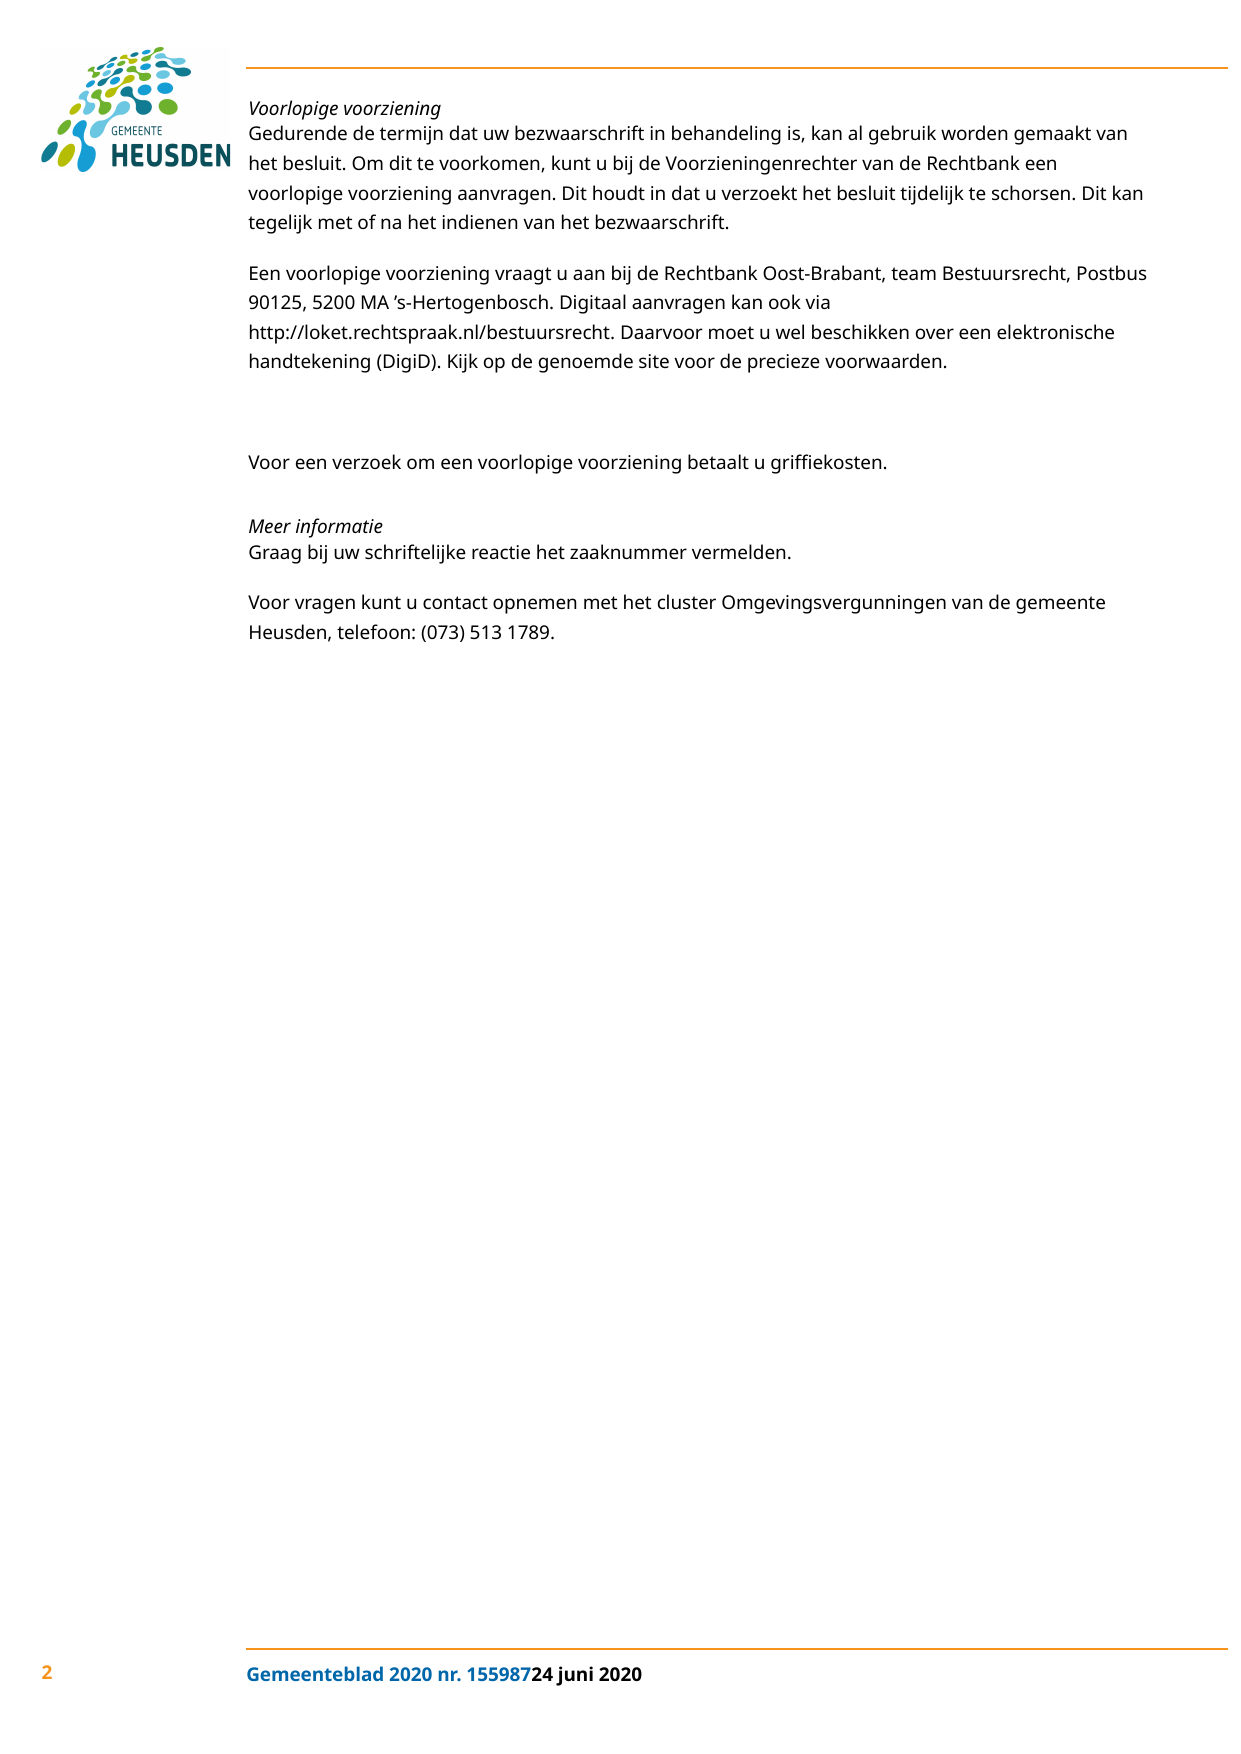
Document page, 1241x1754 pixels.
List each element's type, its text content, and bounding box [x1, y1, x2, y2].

text Voor een verzoek om een voorlopige voorziening betaalt u griffiekosten. [248, 449, 1152, 475]
text Voorlopige voorziening [248, 95, 1152, 121]
text Voor vragen kunt u contact opnemen met het cluster Omgevingsvergunningen van de gemeente Heusden, telefoon: (073) 513 1789. [248, 589, 1152, 645]
text Gedurende de termijn dat uw bezwaarschrift in behandeling is, kan al gebruik worden gemaakt van het besluit. Om dit te voorkomen, kunt u bij de Voorzieningenrechter van de Rechtbank een voorlopige voorziening aanvragen. Dit houdt in dat u verzoekt het besluit tijdelijk te schorsen. Dit kan tegelijk met of na het indienen van het bezwaarschrift. [248, 121, 1152, 235]
text Meer informatie [248, 513, 1152, 539]
text Graag bij uw schriftelijke reactie het zaaknummer vermelden. [248, 539, 1152, 565]
picture [41, 47, 231, 172]
text Een voorlopige voorziening vraagt u aan bij de Rechtbank Oost-Brabant, team Bestuursrecht, Postbus 90125, 5200 MA ’s-Hertogenbosch. Digitaal aanvragen kan ook via http://loket.rechtspraak.nl/bestuursrecht. Daarvoor moet u wel beschikken over een elektronische handtekening (DigiD). Kijk op de genoemde site voor de precieze voorwaarden. [248, 260, 1152, 374]
